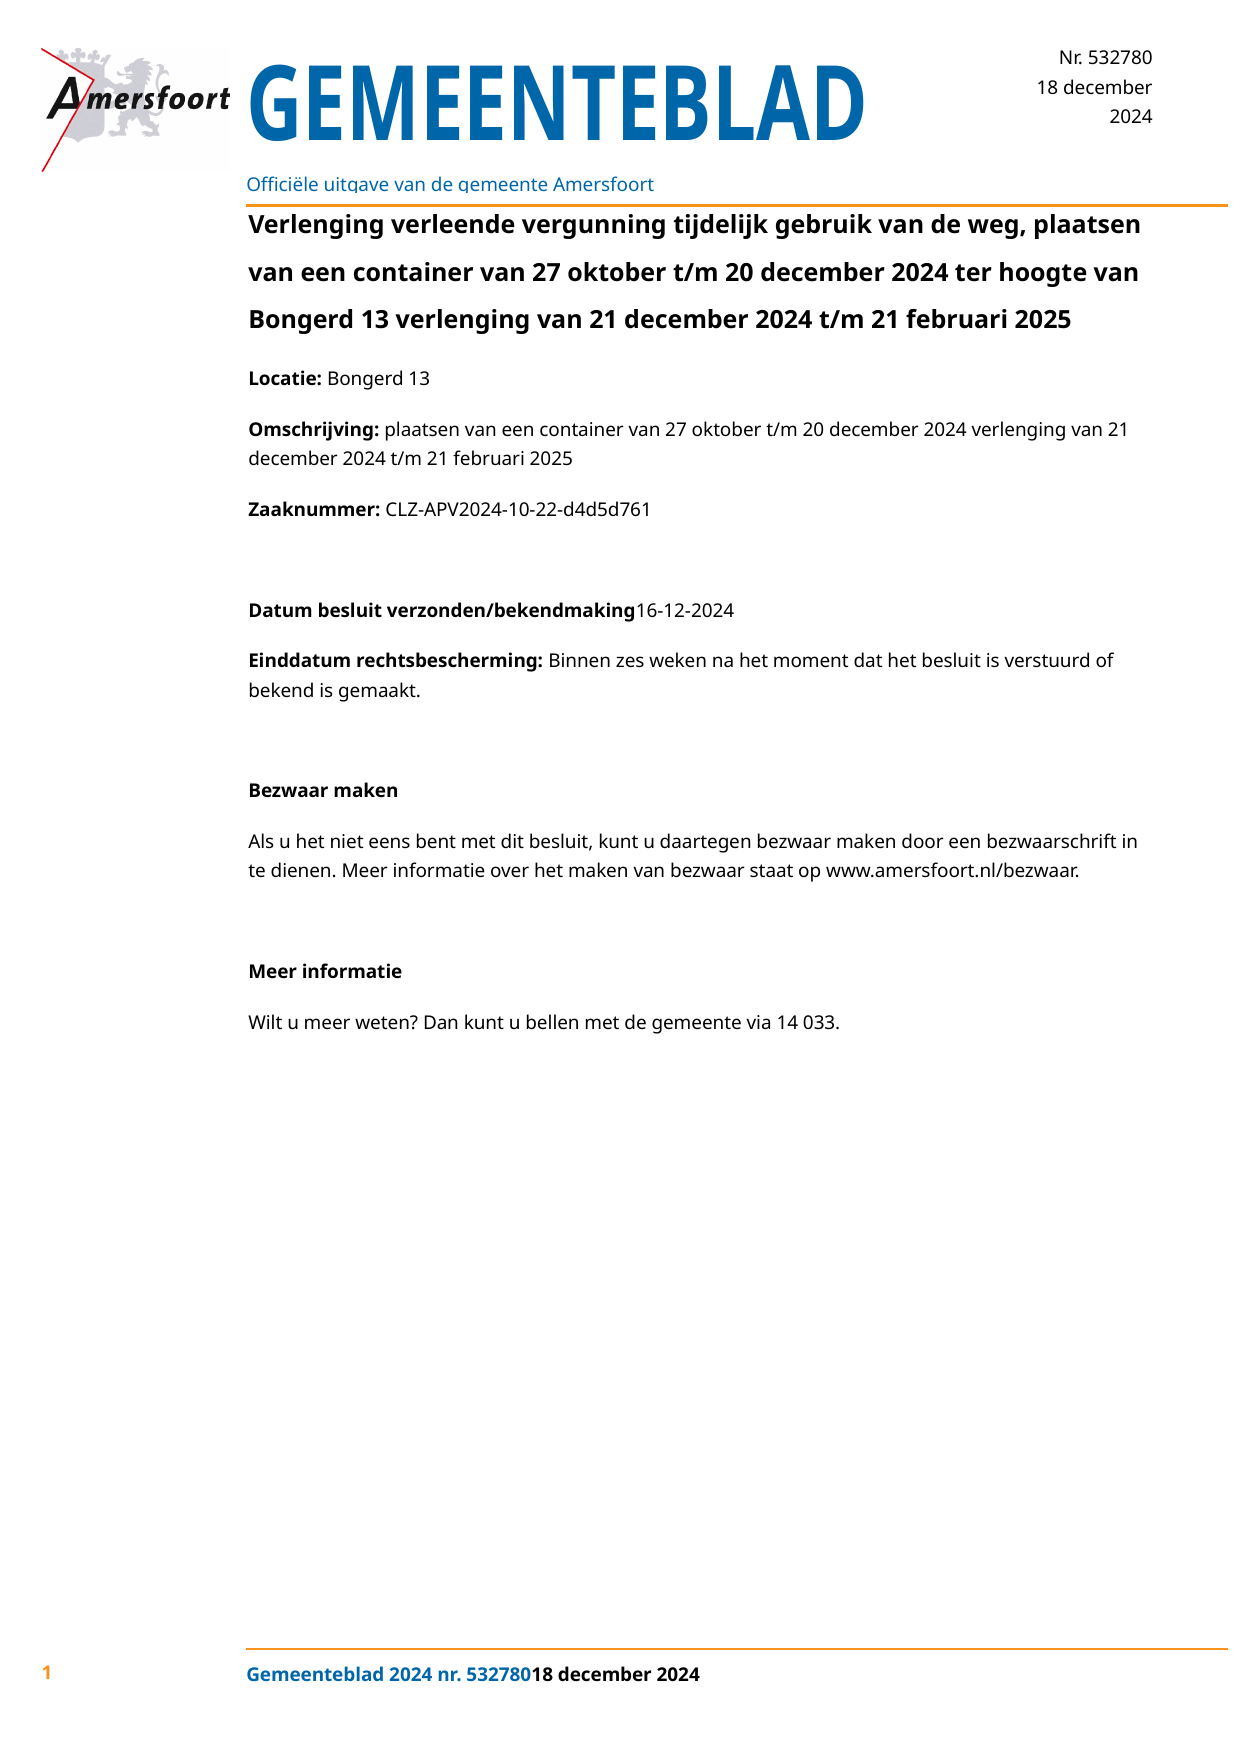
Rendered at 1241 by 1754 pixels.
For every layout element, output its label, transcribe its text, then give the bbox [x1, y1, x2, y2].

text Datum besluit verzonden/bekendmaking16-12-2024 [248, 597, 1152, 622]
text Wilt u meer weten? Dan kunt u bellen met de gemeente via 14 033. [248, 1009, 1152, 1034]
text Bezwaar maken [248, 778, 1152, 803]
text Einddatum rechtsbescherming: Binnen zes weken na het moment dat het besluit is verstuurd of bekend is gemaakt. [248, 647, 1152, 702]
picture [41, 47, 231, 172]
text Verlenging verleende vergunning tijdelijk gebruik van de weg, plaatsen van een container van 27 oktober t/m 20 december 2024 ter hoogte van Bongerd 13 verlenging van 21 december 2024 t/m 21 februari 2025 [248, 207, 1152, 336]
text Zaaknummer: CLZ-APV2024-10-22-d4d5d761 [248, 496, 1152, 522]
text Als u het niet eens bent met dit besluit, kunt u daartegen bezwaar maken door een bezwaarschrift in te dienen. Meer informatie over het maken van bezwaar staat op www.amersfoort.nl/bezwaar. [248, 828, 1152, 883]
text Omschrijving: plaatsen van een container van 27 oktober t/m 20 december 2024 verlenging van 21 december 2024 t/m 21 februari 2025 [248, 416, 1152, 471]
text Locatie: Bongerd 13 [248, 366, 1152, 391]
text Meer informatie [248, 958, 1152, 984]
